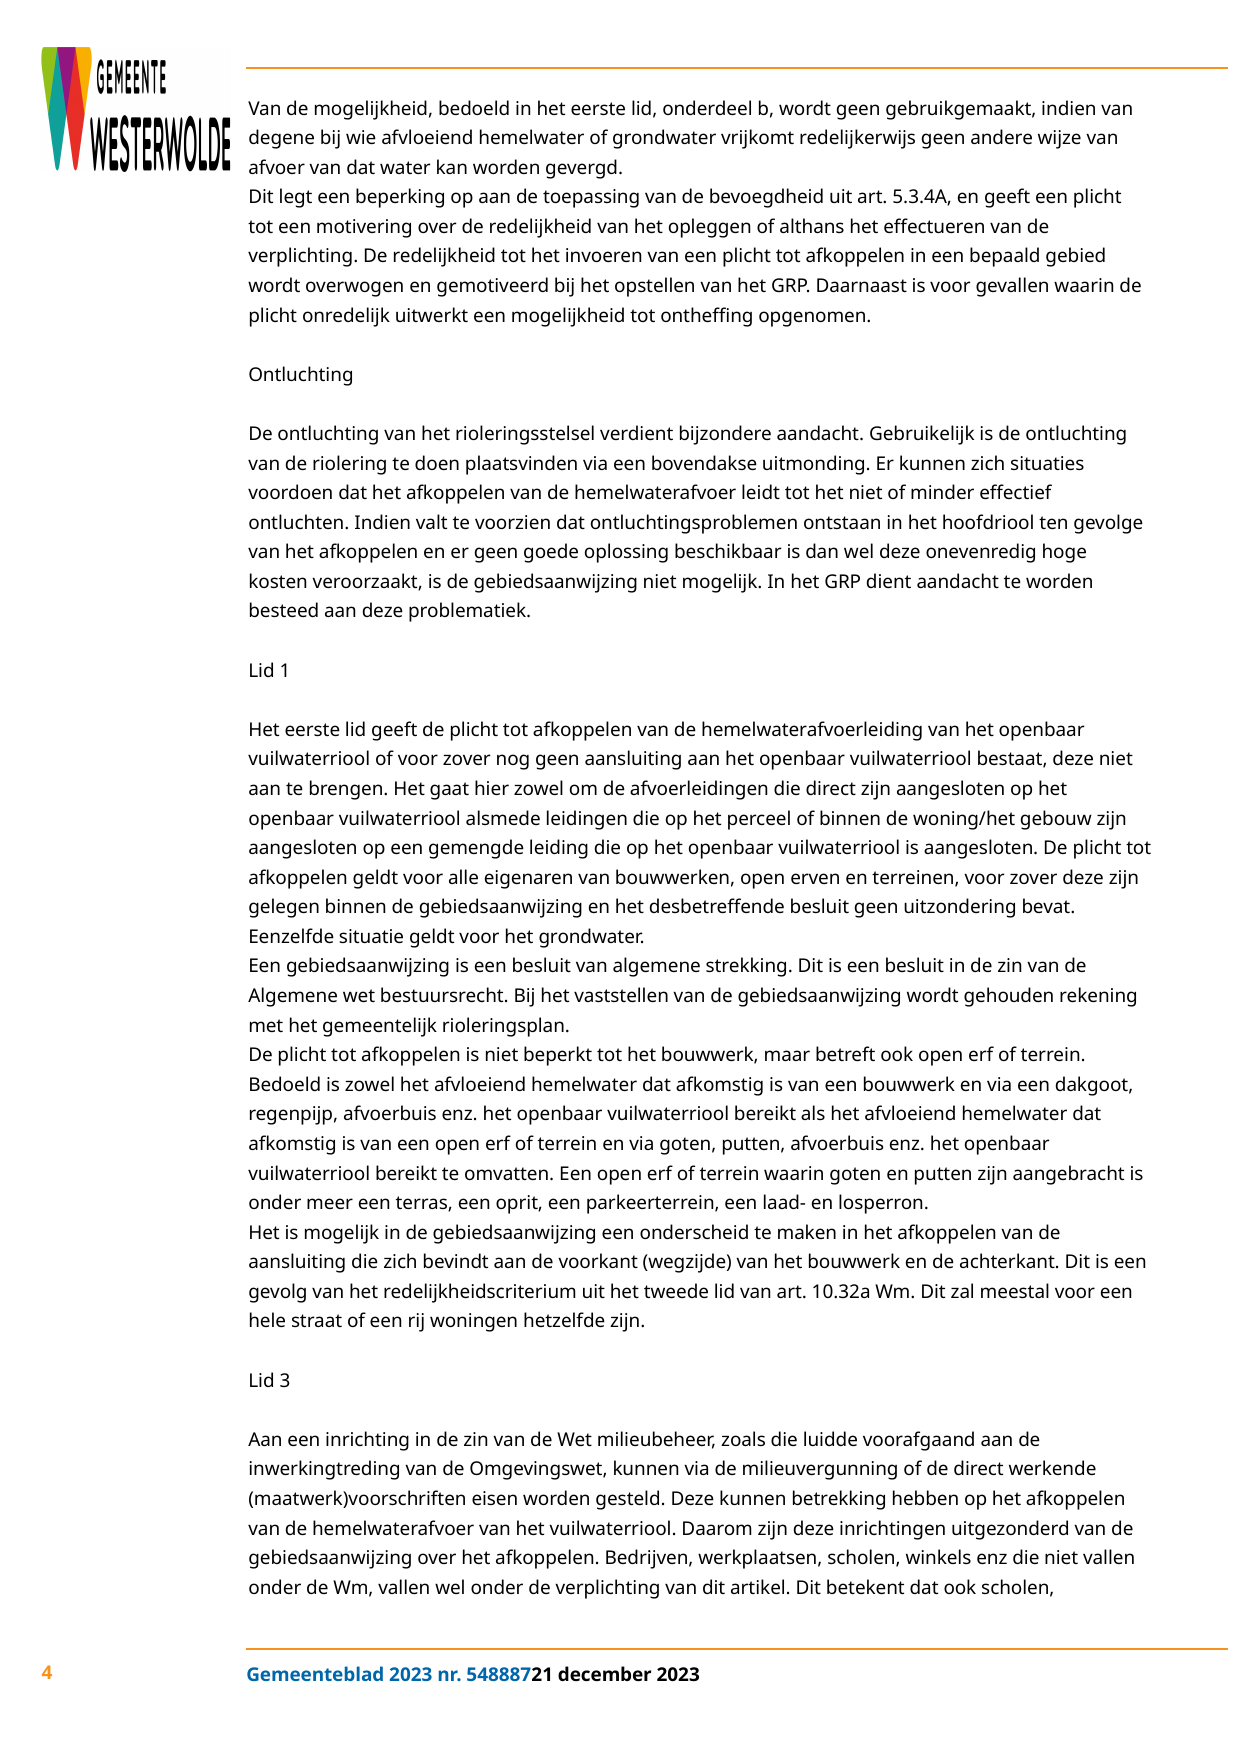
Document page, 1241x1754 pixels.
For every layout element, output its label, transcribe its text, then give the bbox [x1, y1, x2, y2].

text Aan een inrichting in de zin van de Wet milieubeheer, zoals die luidde voorafgaand aan de inwerkingtreding van de Omgevingswet, kunnen via de milieuvergunning of de direct werkende (maatwerk)voorschriften eisen worden gesteld. Deze kunnen betrekking hebben op het afkoppelen van de hemelwaterafvoer van het vuilwaterriool. Daarom zijn deze inrichtingen uitgezonderd van de gebiedsaanwijzing over het afkoppelen. Bedrijven, werkplaatsen, scholen, winkels enz die niet vallen onder de Wm, vallen wel onder de verplichting van dit artikel. Dit betekent dat ook scholen, [248, 1426, 1152, 1600]
picture [41, 47, 231, 172]
text Van de mogelijkheid, bedoeld in het eerste lid, onderdeel b, wordt geen gebruikgemaakt, indien van degene bij wie afvloeiend hemelwater of grondwater vrijkomt redelijkerwijs geen andere wijze van afvoer van dat water kan worden gevergd. [248, 95, 1152, 180]
text Lid 1 [248, 657, 1152, 683]
text Een gebiedsaanwijzing is een besluit van algemene strekking. Dit is een besluit in de zin van de Algemene wet bestuursrecht. Bij het vaststellen van de gebiedsaanwijzing wordt gehouden rekening met het gemeentelijk rioleringsplan. [248, 953, 1152, 1038]
text De plicht tot afkoppelen is niet beperkt tot het bouwwerk, maar betreft ook open erf of terrein. Bedoeld is zowel het afvloeiend hemelwater dat afkomstig is van een bouwwerk en via een dakgoot, regenpijp, afvoerbuis enz. het openbaar vuilwaterriool bereikt als het afvloeiend hemelwater dat afkomstig is van een open erf of terrein en via goten, putten, afvoerbuis enz. het openbaar vuilwaterriool bereikt te omvatten. Een open erf of terrein waarin goten en putten zijn aangebracht is onder meer een terras, een oprit, een parkeerterrein, een laad- en losperron. [248, 1041, 1152, 1215]
text Lid 3 [248, 1367, 1152, 1393]
text Dit legt een beperking op aan de toepassing van de bevoegdheid uit art. 5.3.4A, en geeft een plicht tot een motivering over de redelijkheid van het opleggen of althans het effectueren van de verplichting. De redelijkheid tot het invoeren van een plicht tot afkoppelen in een bepaald gebied wordt overwogen en gemotiveerd bij het opstellen van het GRP. Daarnaast is voor gevallen waarin de plicht onredelijk uitwerkt een mogelijkheid tot ontheffing opgenomen. [248, 183, 1152, 328]
text Ontluchting [248, 361, 1152, 387]
text Het is mogelijk in de gebiedsaanwijzing een onderscheid te maken in het afkoppelen van de aansluiting die zich bevindt aan de voorkant (wegzijde) van het bouwwerk en de achterkant. Dit is een gevolg van het redelijkheidscriterium uit het tweede lid van art. 10.32a Wm. Dit zal meestal voor een hele straat of een rij woningen hetzelfde zijn. [248, 1219, 1152, 1333]
text Het eerste lid geeft de plicht tot afkoppelen van de hemelwaterafvoerleiding van het openbaar vuilwaterriool of voor zover nog geen aansluiting aan het openbaar vuilwaterriool bestaat, deze niet aan te brengen. Het gaat hier zowel om de afvoerleidingen die direct zijn aangesloten op het openbaar vuilwaterriool alsmede leidingen die op het perceel of binnen de woning/het gebouw zijn aangesloten op een gemengde leiding die op het openbaar vuilwaterriool is aangesloten. De plicht tot afkoppelen geldt voor alle eigenaren van bouwwerken, open erven en terreinen, voor zover deze zijn gelegen binnen de gebiedsaanwijzing en het desbetreffende besluit geen uitzondering bevat. Eenzelfde situatie geldt voor het grondwater. [248, 716, 1152, 949]
text De ontluchting van het rioleringsstelsel verdient bijzondere aandacht. Gebruikelijk is de ontluchting van de riolering te doen plaatsvinden via een bovendakse uitmonding. Er kunnen zich situaties voordoen dat het afkoppelen van de hemelwaterafvoer leidt tot het niet of minder effectief ontluchten. Indien valt te voorzien dat ontluchtingsproblemen ontstaan in het hoofdriool ten gevolge van het afkoppelen en er geen goede oplossing beschikbaar is dan wel deze onevenredig hoge kosten veroorzaakt, is de gebiedsaanwijzing niet mogelijk. In het GRP dient aandacht te worden besteed aan deze problematiek. [248, 420, 1152, 623]
